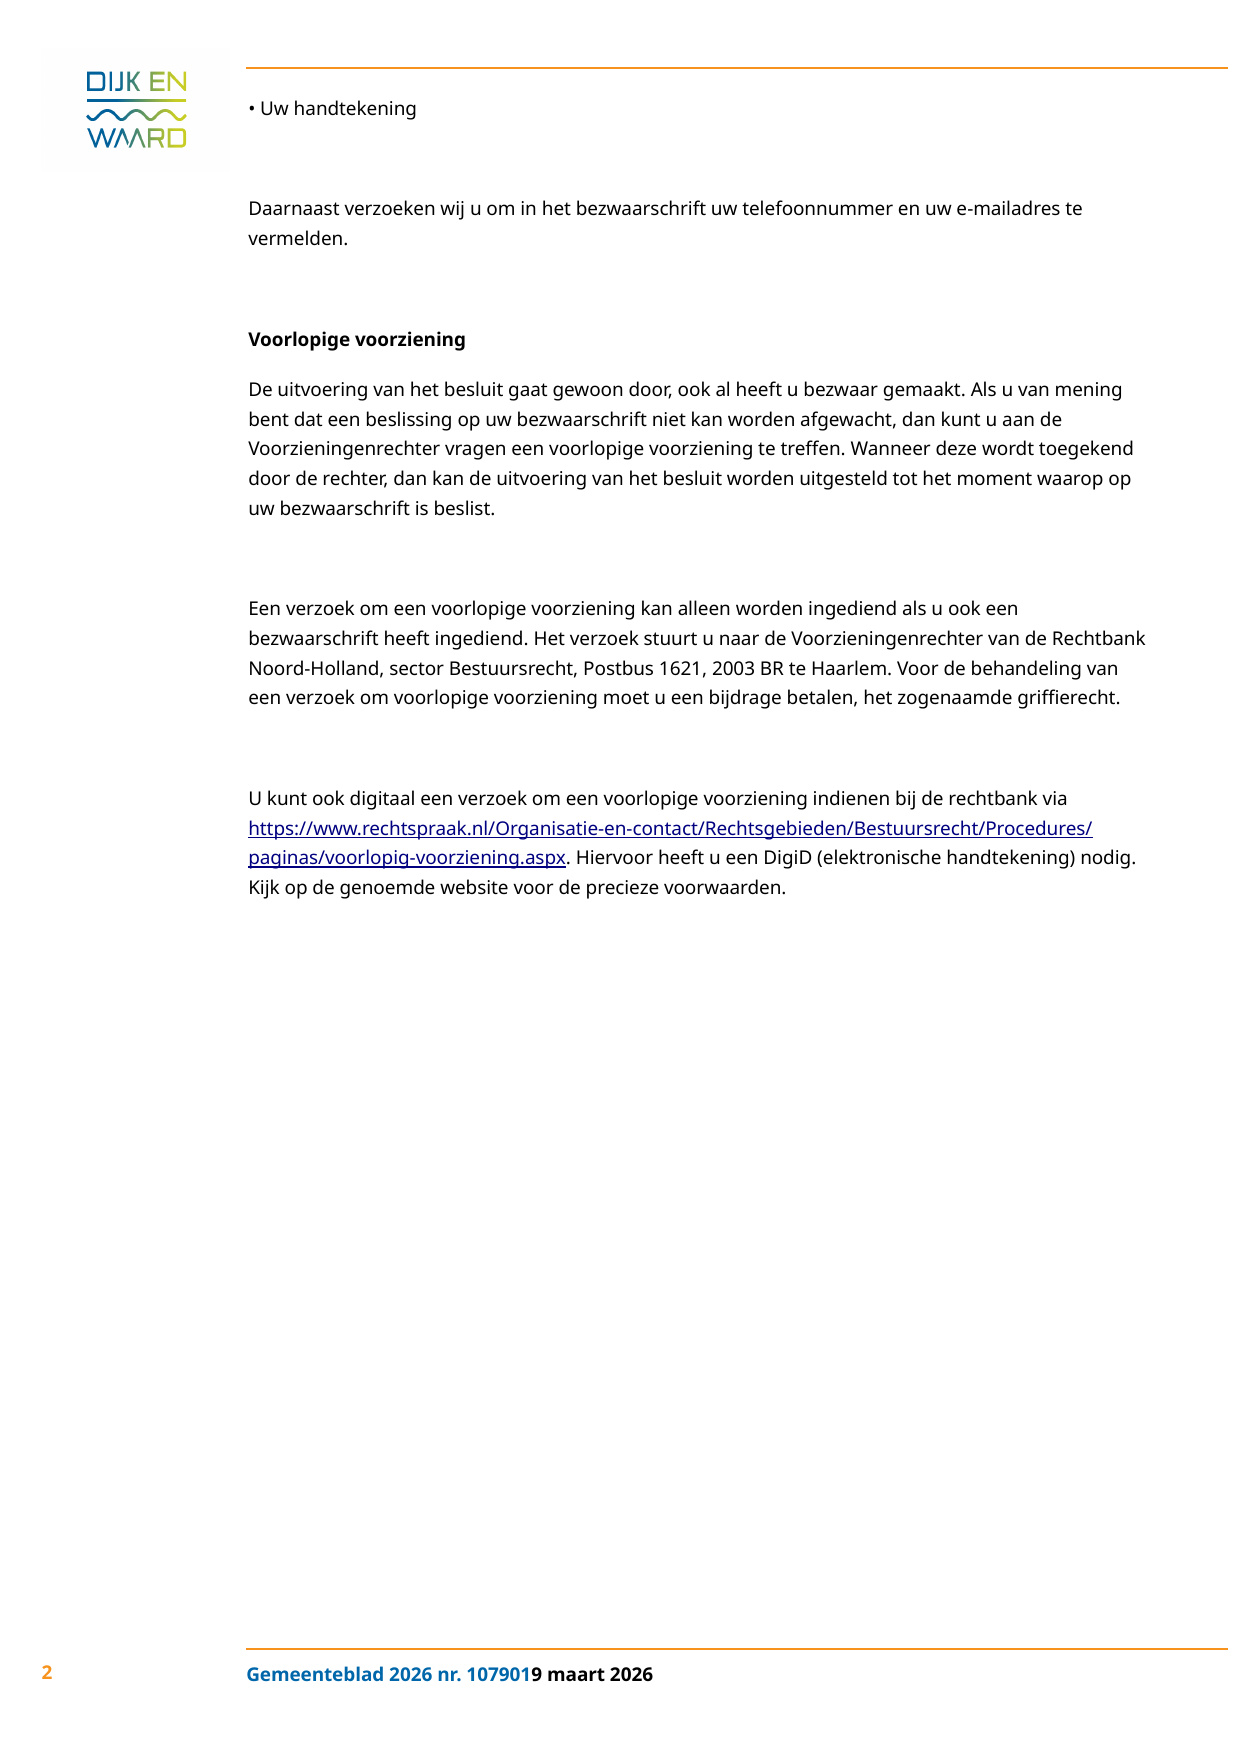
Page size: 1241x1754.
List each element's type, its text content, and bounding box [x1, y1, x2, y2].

text • Uw handtekening [248, 95, 1152, 121]
text U kunt ook digitaal een verzoek om een voorlopige voorziening indienen bij de rechtbank via https://www.rechtspraak.nl/Organisatie-en-contact/Rechtsgebieden/Bestuursrecht/Procedures/paginas/voorlopig-voorziening.aspx. Hiervoor heeft u een DigiD (elektronische handtekening) nodig. Kijk op de genoemde website voor de precieze voorwaarden. [248, 785, 1152, 900]
text Voorlopige voorziening [248, 326, 1152, 352]
picture [41, 47, 231, 172]
text Een verzoek om een voorlopige voorziening kan alleen worden ingediend als u ook een bezwaarschrift heeft ingediend. Het verzoek stuurt u naar de Voorzieningenrechter van de Rechtbank Noord-Holland, sector Bestuursrecht, Postbus 1621, 2003 BR te Haarlem. Voor de behandeling van een verzoek om voorlopige voorziening moet u een bijdrage betalen, het zogenaamde griffierecht. [248, 596, 1152, 710]
text De uitvoering van het besluit gaat gewoon door, ook al heeft u bezwaar gemaakt. Als u van mening bent dat een beslissing op uw bezwaarschrift niet kan worden afgewacht, dan kunt u aan de Voorzieningenrechter vragen een voorlopige voorziening te treffen. Wanneer deze wordt toegekend door de rechter, dan kan de uitvoering van het besluit worden uitgesteld tot het moment waarop op uw bezwaarschrift is beslist. [248, 376, 1152, 521]
text Daarnaast verzoeken wij u om in het bezwaarschrift uw telefoonnummer en uw e-mailadres te vermelden. [248, 196, 1152, 251]
